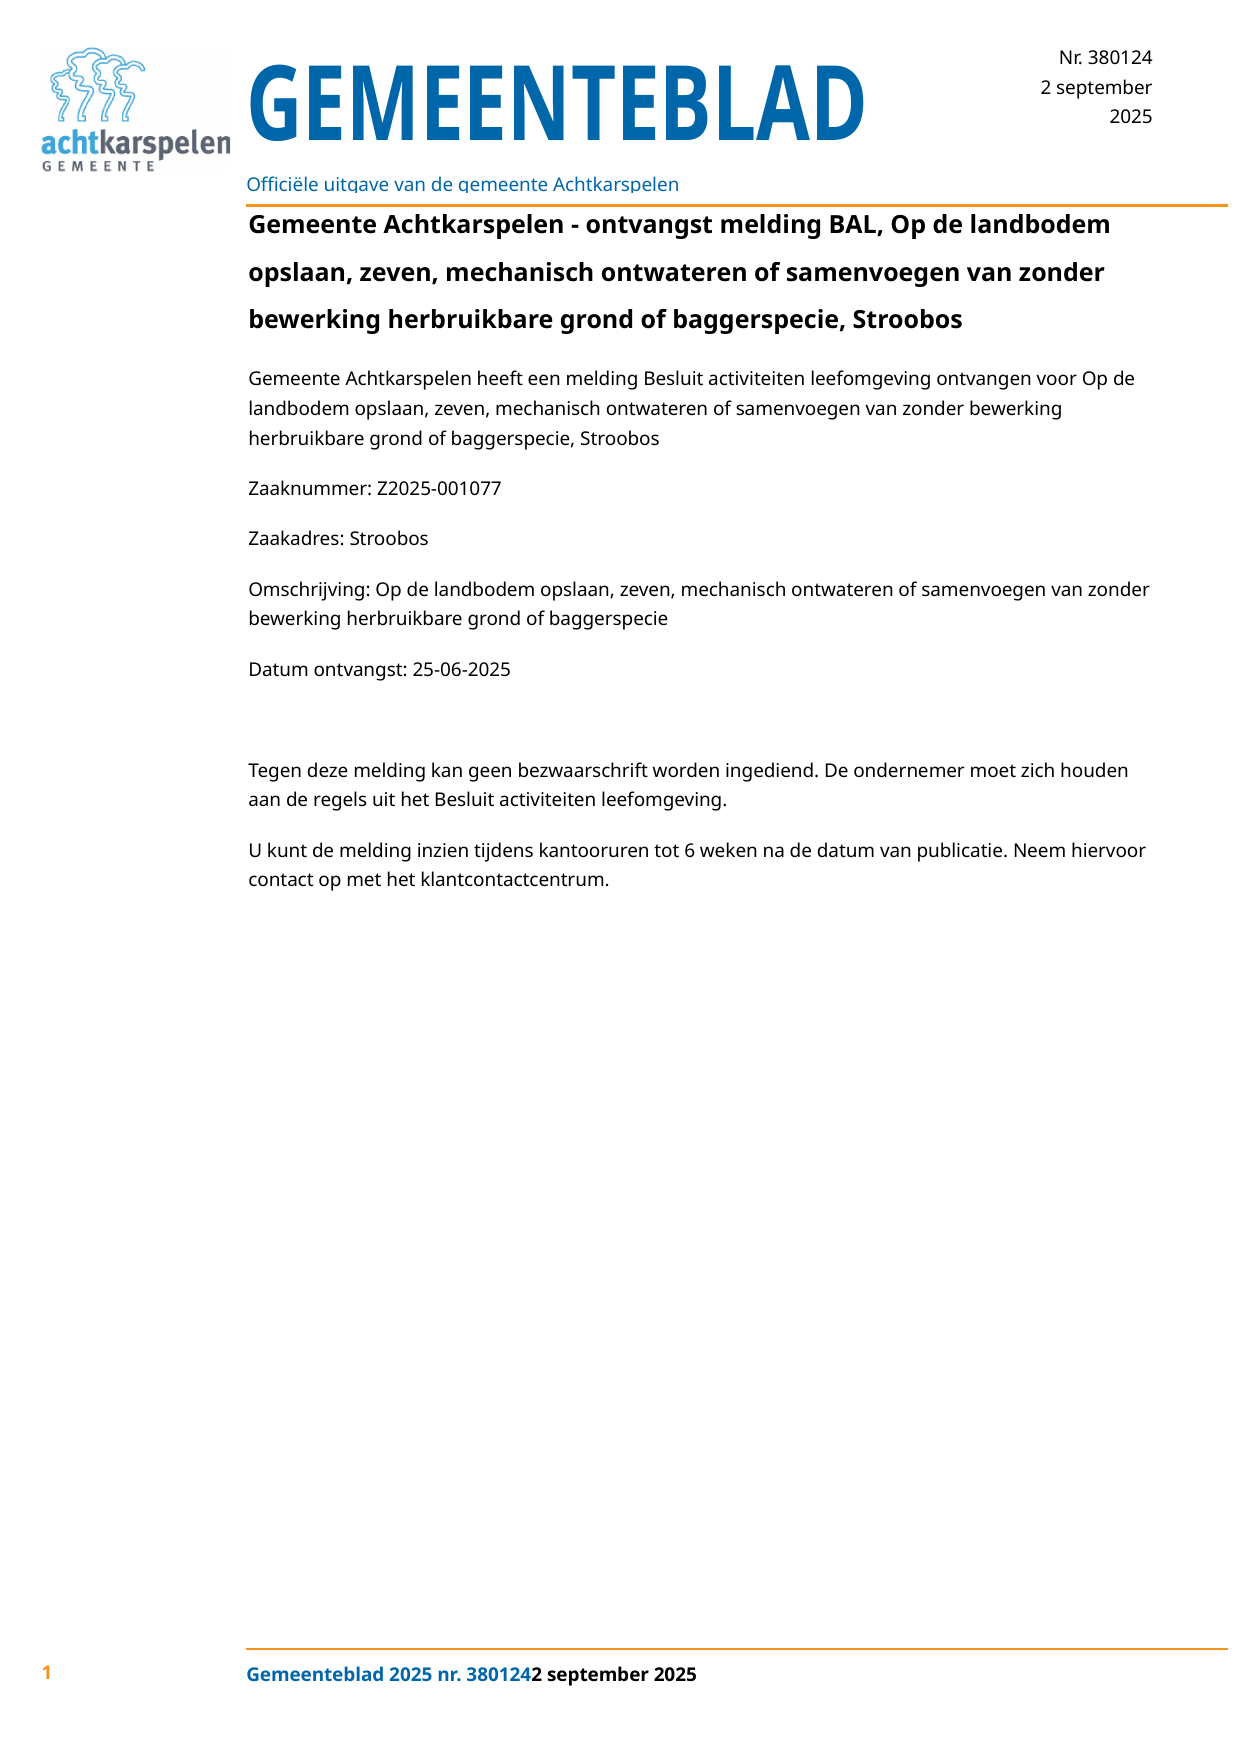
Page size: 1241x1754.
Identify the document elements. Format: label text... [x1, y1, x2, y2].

text U kunt de melding inzien tijdens kantooruren tot 6 weken na de datum van publicatie. Neem hiervoor contact op met het klantcontactcentrum. [248, 837, 1152, 892]
text Zaaknummer: Z2025-001077 [248, 475, 1152, 501]
text Gemeente Achtkarspelen - ontvangst melding BAL, Op de landbodem opslaan, zeven, mechanisch ontwateren of samenvoegen van zonder bewerking herbruikbare grond of baggerspecie, Stroobos [248, 207, 1152, 336]
text Tegen deze melding kan geen bezwaarschrift worden ingediend. De ondernemer moet zich houden aan de regels uit het Besluit activiteiten leefomgeving. [248, 757, 1152, 812]
picture [41, 47, 231, 172]
text Datum ontvangst: 25-06-2025 [248, 656, 1152, 682]
text Zaakadres: Stroobos [248, 526, 1152, 551]
text Gemeente Achtkarspelen heeft een melding Besluit activiteiten leefomgeving ontvangen voor Op de landbodem opslaan, zeven, mechanisch ontwateren of samenvoegen van zonder bewerking herbruikbare grond of baggerspecie, Stroobos [248, 366, 1152, 450]
text Omschrijving: Op de landbodem opslaan, zeven, mechanisch ontwateren of samenvoegen van zonder bewerking herbruikbare grond of baggerspecie [248, 576, 1152, 631]
